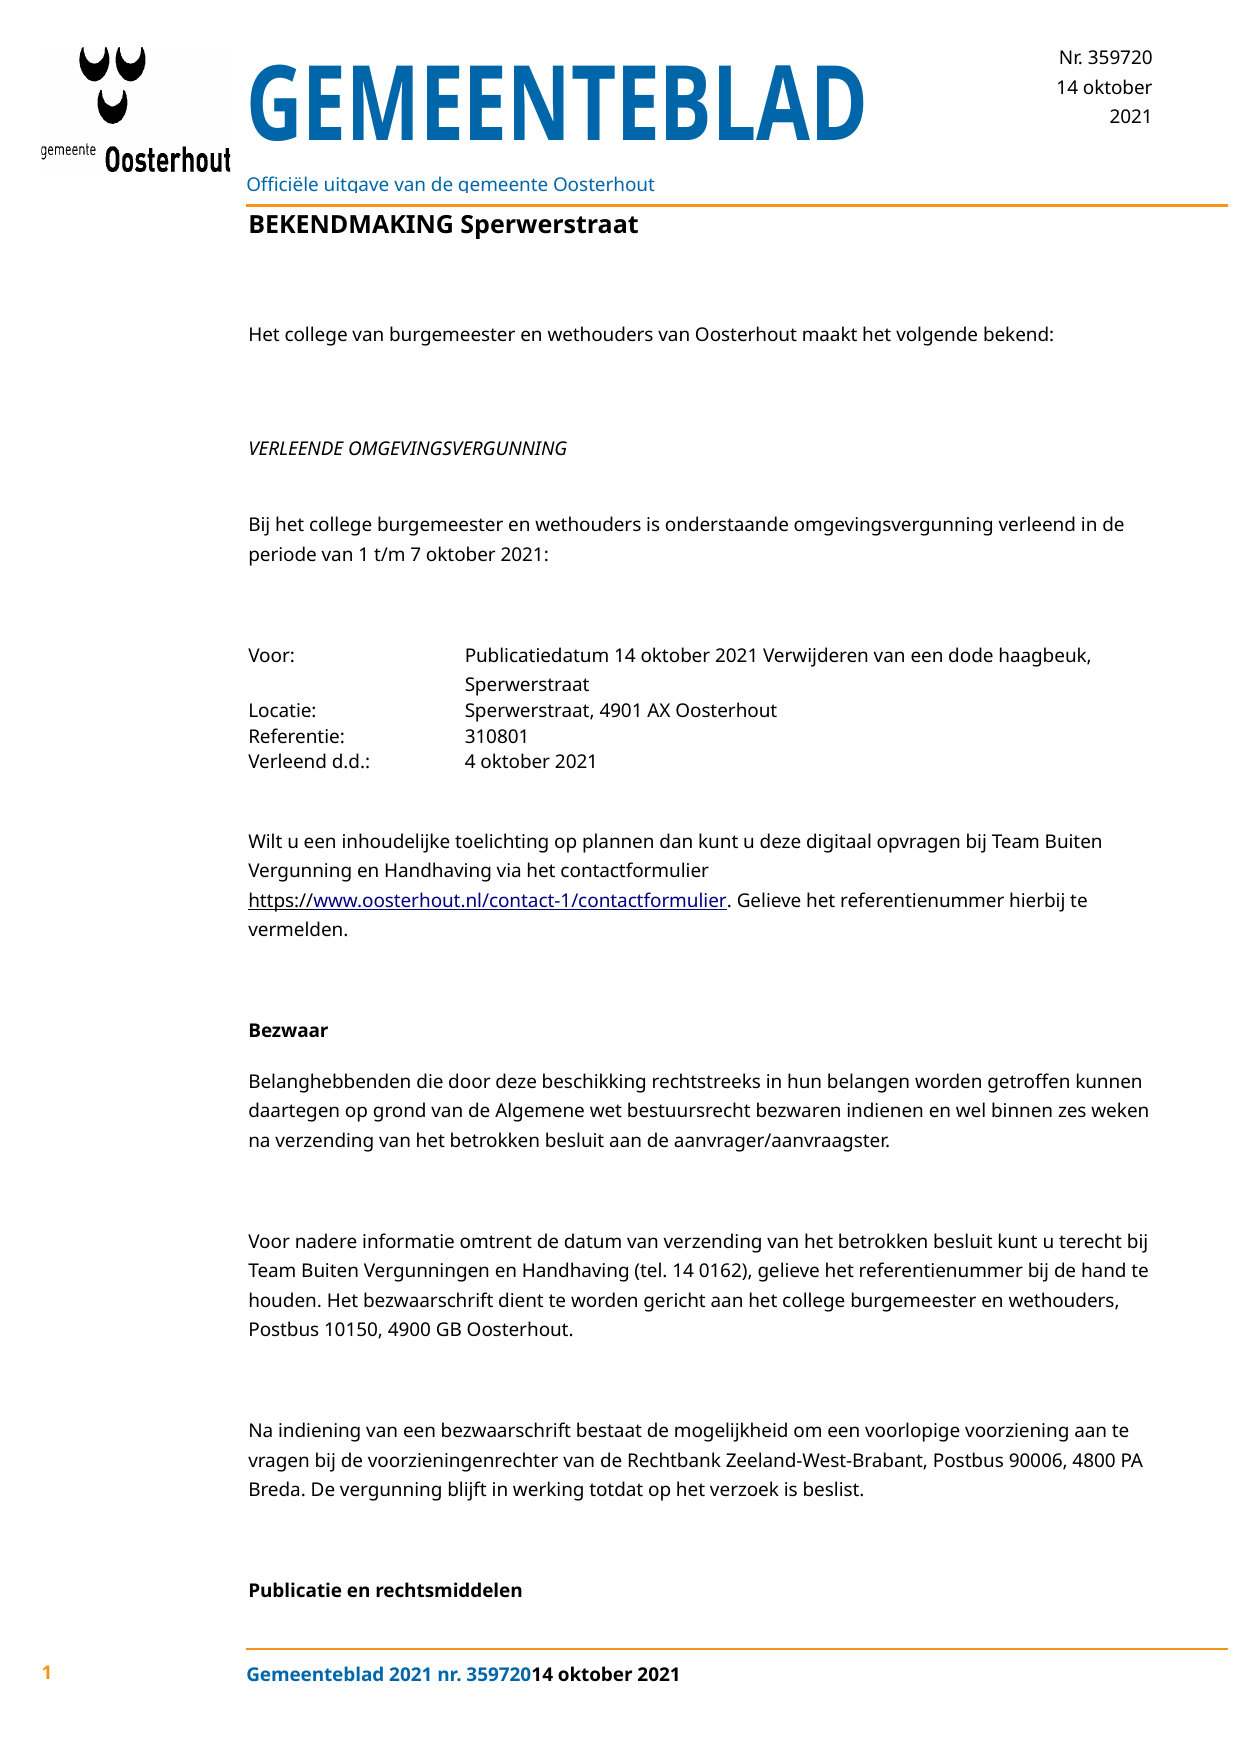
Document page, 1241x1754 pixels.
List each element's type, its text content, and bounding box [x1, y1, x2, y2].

picture [41, 47, 231, 172]
table_header Publicatiedatum 14 oktober 2021 Verwijderen van een dode haagbeuk, Sperwerstraat [465, 642, 1152, 697]
text Het college van burgemeester en wethouders van Oosterhout maakt het volgende bekend: [248, 321, 1152, 346]
table_cell 310801 [465, 723, 1152, 748]
table_cell Sperwerstraat, 4901 AX Oosterhout [465, 697, 1152, 723]
text Publicatie en rechtsmiddelen [248, 1577, 1152, 1603]
text BEKENDMAKING Sperwerstraat [248, 207, 1152, 241]
text VERLEENDE OMGEVINGSVERGUNNING [248, 435, 1152, 461]
text Belanghebbenden die door deze beschikking rechtstreeks in hun belangen worden getroffen kunnen daartegen op grond van de Algemene wet bestuursrecht bezwaren indienen en wel binnen zes weken na verzending van het betrokken besluit aan de aanvrager/aanvraagster. [248, 1068, 1152, 1153]
text Wilt u een inhoudelijke toelichting op plannen dan kunt u deze digitaal opvragen bij Team Buiten Vergunning en Handhaving via het contactformulier https://www.oosterhout.nl/contact-1/contactformulier. Gelieve het referentienummer hierbij te vermelden. [248, 828, 1152, 942]
table_cell Locatie: [248, 697, 464, 723]
text Na indiening van een bezwaarschrift bestaat de mogelijkheid om een voorlopige voorziening aan te vragen bij de voorzieningenrechter van de Rechtbank Zeeland-West-Brabant, Postbus 90006, 4800 PA Breda. De vergunning blijft in werking totdat op het verzoek is beslist. [248, 1417, 1152, 1502]
table_cell Verleend d.d.: [248, 749, 464, 774]
text Bezwaar [248, 1017, 1152, 1043]
table_header Voor: [248, 642, 464, 697]
text Bij het college burgemeester en wethouders is onderstaande omgevingsvergunning verleend in de periode van 1 t/m 7 oktober 2021: [248, 511, 1152, 567]
table_cell 4 oktober 2021 [465, 749, 1152, 774]
text Voor nadere informatie omtrent de datum van verzending van het betrokken besluit kunt u terecht bij Team Buiten Vergunningen en Handhaving (tel. 14 0162), gelieve het referentienummer bij de hand te houden. Het bezwaarschrift dient te worden gericht aan het college burgemeester en wethouders, Postbus 10150, 4900 GB Oosterhout. [248, 1228, 1152, 1342]
table_cell Referentie: [248, 723, 464, 748]
